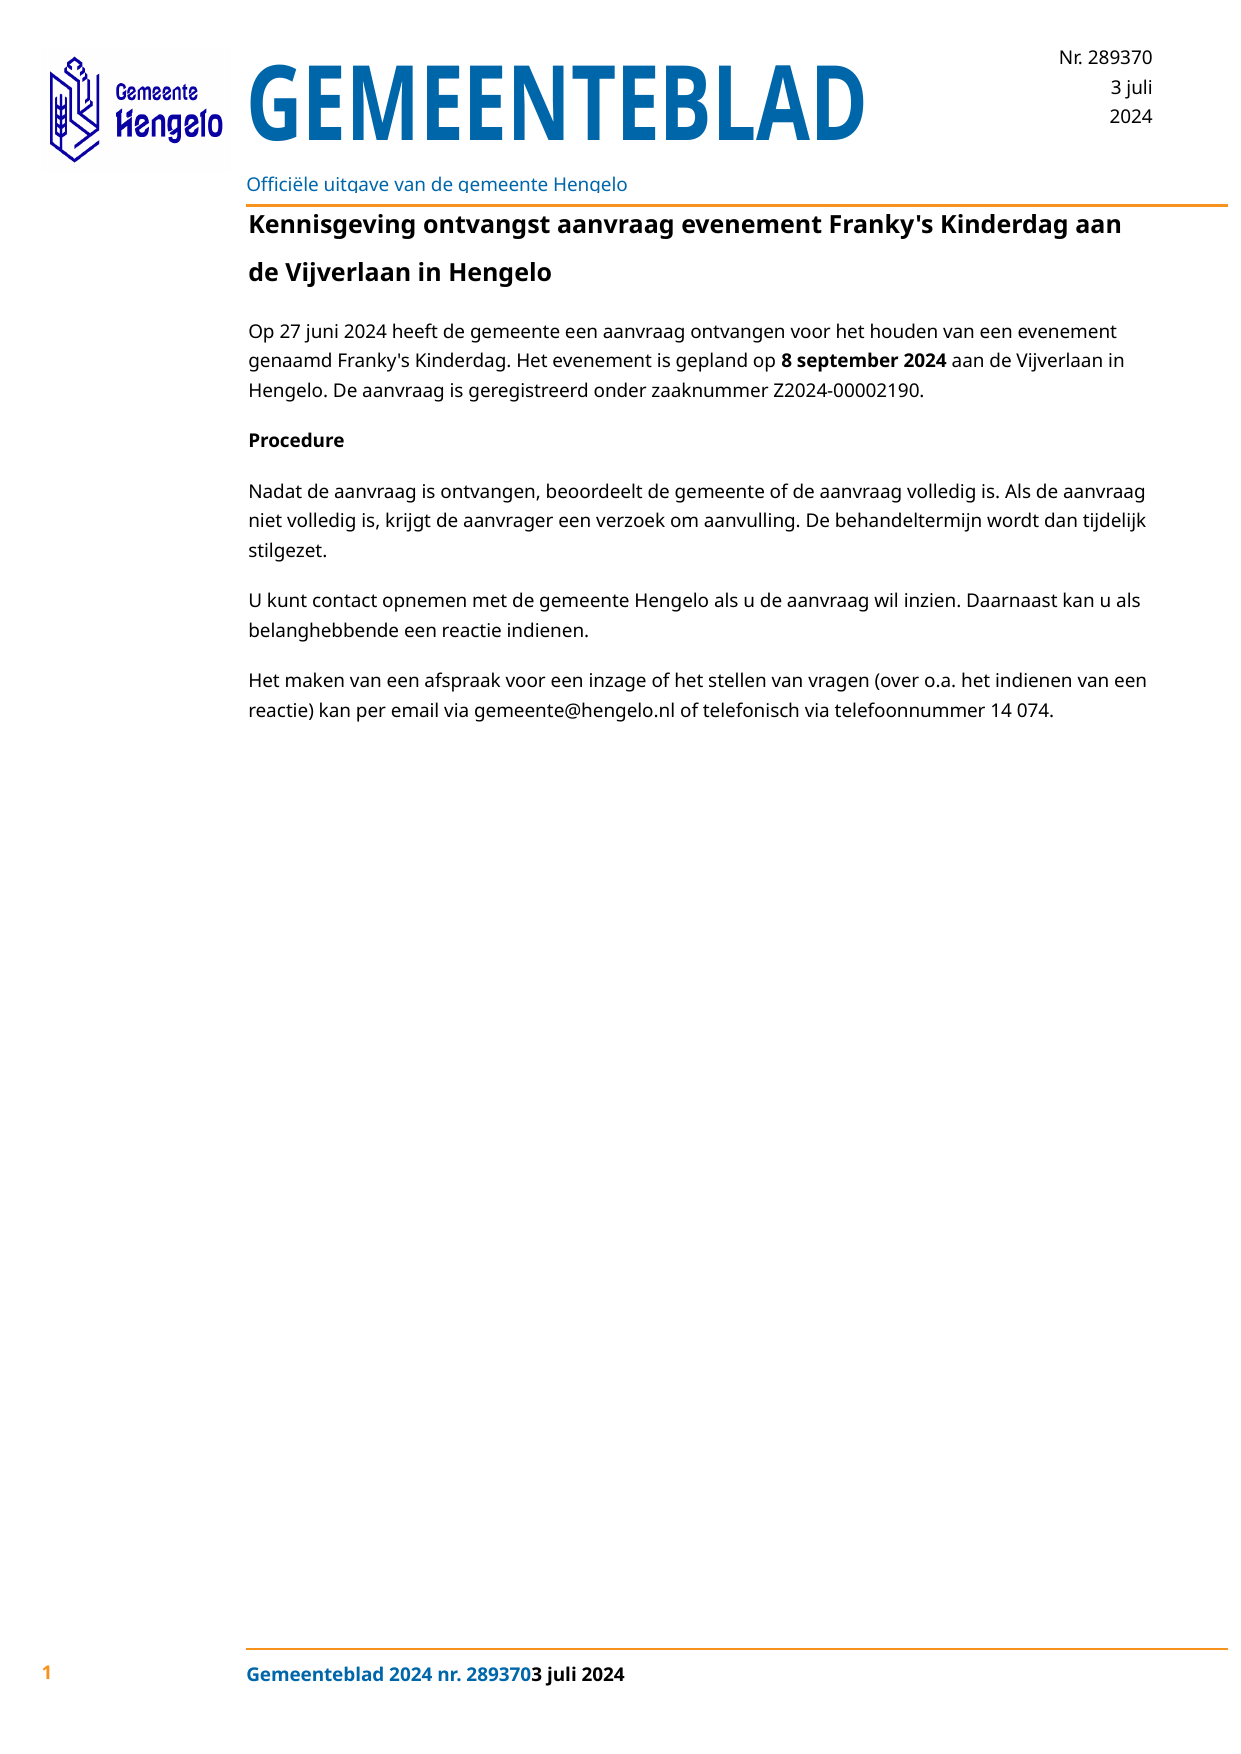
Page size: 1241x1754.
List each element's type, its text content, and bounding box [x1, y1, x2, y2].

text Kennisgeving ontvangst aanvraag evenement Franky's Kinderdag aan de Vijverlaan in Hengelo [248, 207, 1152, 288]
text Het maken van een afspraak voor een inzage of het stellen van vragen (over o.a. het indienen van een reactie) kan per email via gemeente@hengelo.nl of telefonisch via telefoonnummer 14 074. [248, 667, 1152, 723]
text U kunt contact opnemen met de gemeente Hengelo als u de aanvraag wil inzien. Daarnaast kan u als belanghebbende een reactie indienen. [248, 587, 1152, 643]
text Op 27 juni 2024 heeft de gemeente een aanvraag ontvangen voor het houden van een evenement genaamd Franky's Kinderdag. Het evenement is gepland op 8 september 2024 aan de Vijverlaan in Hengelo. De aanvraag is geregistreerd onder zaaknummer Z2024-00002190. [248, 318, 1152, 403]
text Procedure [248, 427, 1152, 453]
picture [41, 47, 231, 172]
text Nadat de aanvraag is ontvangen, beoordeelt de gemeente of de aanvraag volledig is. Als de aanvraag niet volledig is, krijgt de aanvrager een verzoek om aanvulling. De behandeltermijn wordt dan tijdelijk stilgezet. [248, 478, 1152, 563]
